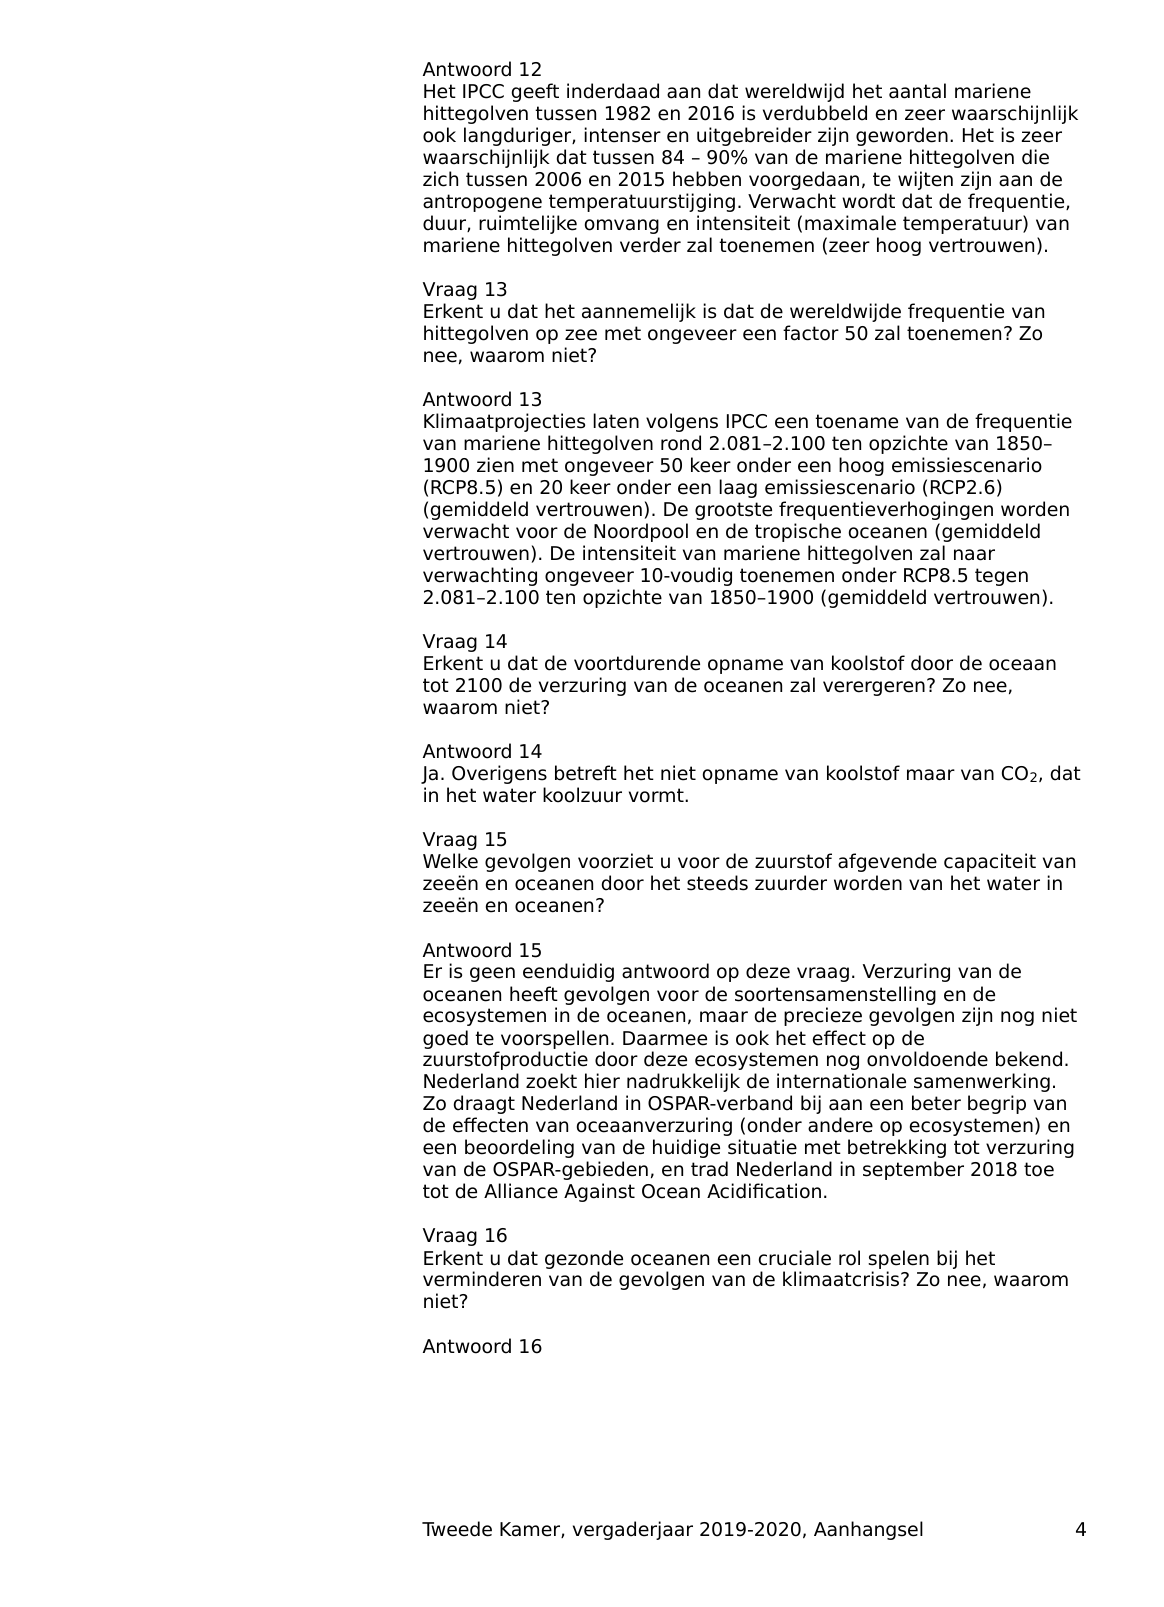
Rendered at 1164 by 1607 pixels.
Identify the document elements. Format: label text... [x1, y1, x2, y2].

text Het IPCC geeft inderdaad aan dat wereldwijd het aantal mariene hittegolven tussen 1982 en 2016 is verdubbeld en zeer waarschijnlijk ook langduriger, intenser en uitgebreider zijn geworden. Het is zeer waarschijnlijk dat tussen 84 – 90% van de mariene hittegolven die zich tussen 2006 en 2015 hebben voorgedaan, te wijten zijn aan de antropogene temperatuurstijging. Verwacht wordt dat de frequentie, duur, ruimtelijke omvang en intensiteit (maximale temperatuur) van mariene hittegolven verder zal toenemen (zeer hoog vertrouwen). [422, 81, 1087, 257]
text Erkent u dat de voortdurende opname van koolstof door de oceaan tot 2100 de verzuring van de oceanen zal verergeren? Zo nee, waarom niet? [422, 653, 1087, 719]
text Vraag 13 [422, 279, 1087, 301]
text Antwoord 16 [422, 1336, 1087, 1357]
text Vraag 14 [422, 631, 1087, 653]
text Ja. Overigens betreft het niet opname van koolstof maar van CO2, dat in het water koolzuur vormt. [422, 763, 1087, 807]
text Vraag 15 [422, 829, 1087, 851]
text Antwoord 14 [422, 741, 1087, 763]
text Erkent u dat gezonde oceanen een cruciale rol spelen bij het verminderen van de gevolgen van de klimaatcrisis? Zo nee, waarom niet? [422, 1247, 1087, 1313]
text Vraag 16 [422, 1225, 1087, 1247]
text Welke gevolgen voorziet u voor de zuurstof afgevende capaciteit van zeeën en oceanen door het steeds zuurder worden van het water in zeeën en oceanen? [422, 851, 1087, 917]
text Antwoord 15 [422, 939, 1087, 961]
text Klimaatprojecties laten volgens IPCC een toename van de frequentie van mariene hittegolven rond 2.081–2.100 ten opzichte van 1850–1900 zien met ongeveer 50 keer onder een hoog emissiescenario (RCP8.5) en 20 keer onder een laag emissiescenario (RCP2.6) (gemiddeld vertrouwen). De grootste frequentieverhogingen worden verwacht voor de Noordpool en de tropische oceanen (gemiddeld vertrouwen). De intensiteit van mariene hittegolven zal naar verwachting ongeveer 10-voudig toenemen onder RCP8.5 tegen 2.081–2.100 ten opzichte van 1850–1900 (gemiddeld vertrouwen). [422, 411, 1087, 609]
text Antwoord 12 [422, 59, 1087, 81]
text Er is geen eenduidig antwoord op deze vraag. Verzuring van de oceanen heeft gevolgen voor de soortensamenstelling en de ecosystemen in de oceanen, maar de precieze gevolgen zijn nog niet goed te voorspellen. Daarmee is ook het effect op de zuurstofproductie door deze ecosystemen nog onvoldoende bekend. Nederland zoekt hier nadrukkelijk de internationale samenwerking. Zo draagt Nederland in OSPAR-verband bij aan een beter begrip van de effecten van oceaanverzuring (onder andere op ecosystemen) en een beoordeling van de huidige situatie met betrekking tot verzuring van de OSPAR-gebieden, en trad Nederland in september 2018 toe tot de Alliance Against Ocean Acidification. [422, 961, 1087, 1203]
text Erkent u dat het aannemelijk is dat de wereldwijde frequentie van hittegolven op zee met ongeveer een factor 50 zal toenemen? Zo nee, waarom niet? [422, 301, 1087, 367]
text Antwoord 13 [422, 389, 1087, 411]
